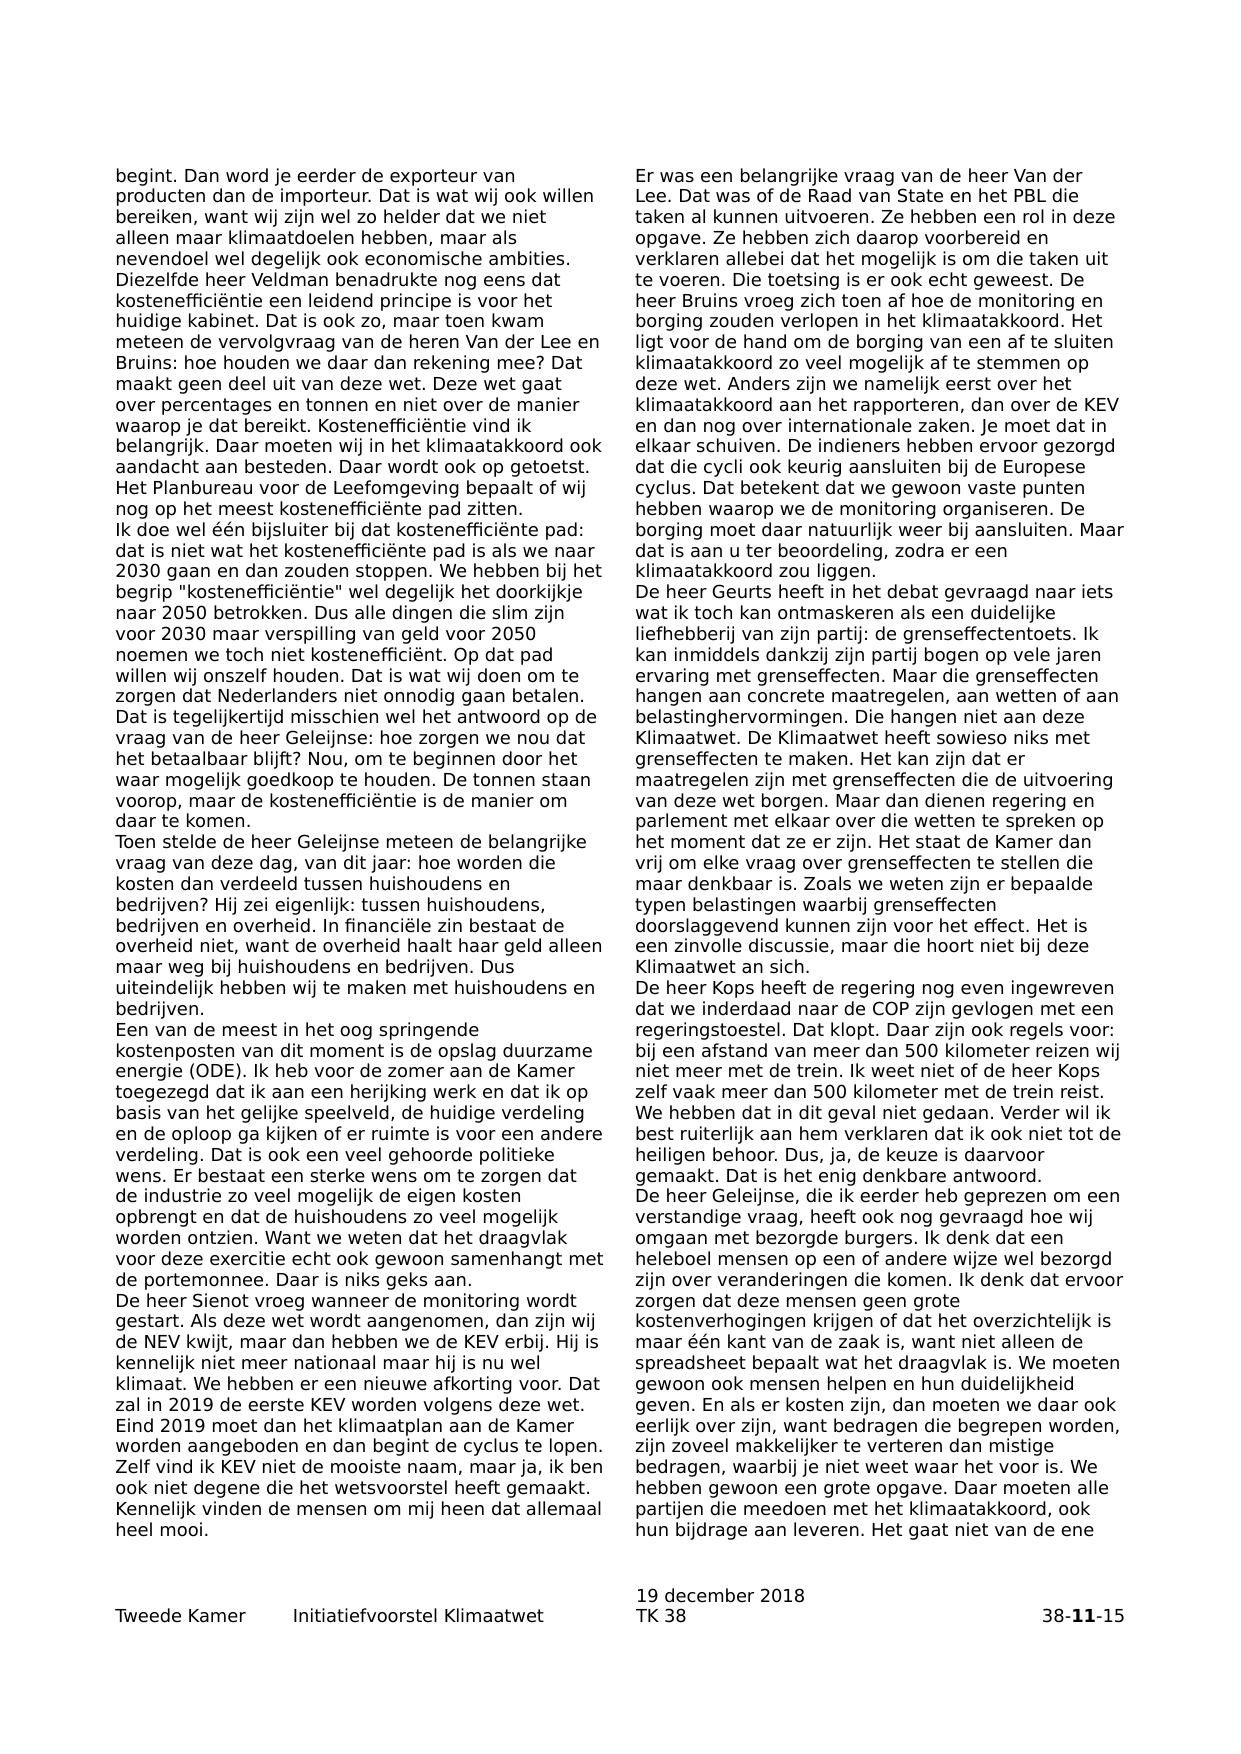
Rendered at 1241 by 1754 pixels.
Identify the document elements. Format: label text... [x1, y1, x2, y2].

text Ik doe wel één bijsluiter bij dat kostenefficiënte pad: dat is niet wat het kostenefficiënte pad is als we naar 2030 gaan en dan zouden stoppen. We hebben bij het begrip "kostenefficiëntie" wel degelijk het doorkijkje naar 2050 betrokken. Dus alle dingen die slim zijn voor 2030 maar verspilling van geld voor 2050 noemen we toch niet kostenefficiënt. Op dat pad willen wij onszelf houden. Dat is wat wij doen om te zorgen dat Nederlanders niet onnodig gaan betalen. Dat is tegelijkertijd misschien wel het antwoord op de vraag van de heer Geleijnse: hoe zorgen we nou dat het betaalbaar blijft? Nou, om te beginnen door het waar mogelijk goedkoop te houden. De tonnen staan voorop, maar de kostenefficiëntie is de manier om daar te komen. [115, 519, 605, 832]
text De heer Geurts heeft in het debat gevraagd naar iets wat ik toch kan ontmaskeren als een duidelijke liefhebberij van zijn partij: de grenseffectentoets. Ik kan inmiddels dankzij zijn partij bogen op vele jaren ervaring met grenseffecten. Maar die grenseffecten hangen aan concrete maatregelen, aan wetten of aan belastinghervormingen. Die hangen niet aan deze Klimaatwet. De Klimaatwet heeft sowieso niks met grenseffecten te maken. Het kan zijn dat er maatregelen zijn met grenseffecten die de uitvoering van deze wet borgen. Maar dan dienen regering en parlement met elkaar over die wetten te spreken op het moment dat ze er zijn. Het staat de Kamer dan vrij om elke vraag over grenseffecten te stellen die maar denkbaar is. Zoals we weten zijn er bepaalde typen belastingen waarbij grenseffecten doorslaggevend kunnen zijn voor het effect. Het is een zinvolle discussie, maar die hoort niet bij deze Klimaatwet an sich. [635, 582, 1125, 978]
text Er was een belangrijke vraag van de heer Van der Lee. Dat was of de Raad van State en het PBL die taken al kunnen uitvoeren. Ze hebben een rol in deze opgave. Ze hebben zich daarop voorbereid en verklaren allebei dat het mogelijk is om die taken uit te voeren. Die toetsing is er ook echt geweest. De heer Bruins vroeg zich toen af hoe de monitoring en borging zouden verlopen in het klimaatakkoord. Het ligt voor de hand om de borging van een af te sluiten klimaatakkoord zo veel mogelijk af te stemmen op deze wet. Anders zijn we namelijk eerst over het klimaatakkoord aan het rapporteren, dan over de KEV en dan nog over internationale zaken. Je moet dat in elkaar schuiven. De indieners hebben ervoor gezorgd dat die cycli ook keurig aansluiten bij de Europese cyclus. Dat betekent dat we gewoon vaste punten hebben waarop we de monitoring organiseren. De borging moet daar natuurlijk weer bij aansluiten. Maar dat is aan u ter beoordeling, zodra er een klimaatakkoord zou liggen. [635, 165, 1125, 582]
text De heer Sienot vroeg wanneer de monitoring wordt gestart. Als deze wet wordt aangenomen, dan zijn wij de NEV kwijt, maar dan hebben we de KEV erbij. Hij is kennelijk niet meer nationaal maar hij is nu wel klimaat. We hebben er een nieuwe afkorting voor. Dat zal in 2019 de eerste KEV worden volgens deze wet. Eind 2019 moet dan het klimaatplan aan de Kamer worden aangeboden en dan begint de cyclus te lopen. Zelf vind ik KEV niet de mooiste naam, maar ja, ik ben ook niet degene die het wetsvoorstel heeft gemaakt. Kennelijk vinden de mensen om mij heen dat allemaal heel mooi. [115, 1290, 605, 1540]
text Diezelfde heer Veldman benadrukte nog eens dat kostenefficiëntie een leidend principe is voor het huidige kabinet. Dat is ook zo, maar toen kwam meteen de vervolgvraag van de heren Van der Lee en Bruins: hoe houden we daar dan rekening mee? Dat maakt geen deel uit van deze wet. Deze wet gaat over percentages en tonnen en niet over de manier waarop je dat bereikt. Kostenefficiëntie vind ik belangrijk. Daar moeten wij in het klimaatakkoord ook aandacht aan besteden. Daar wordt ook op getoetst. Het Planbureau voor de Leefomgeving bepaalt of wij nog op het meest kostenefficiënte pad zitten. [115, 269, 605, 519]
text Een van de meest in het oog springende kostenposten van dit moment is de opslag duurzame energie (ODE). Ik heb voor de zomer aan de Kamer toegezegd dat ik aan een herijking werk en dat ik op basis van het gelijke speelveld, de huidige verdeling en de oploop ga kijken of er ruimte is voor een andere verdeling. Dat is ook een veel gehoorde politieke wens. Er bestaat een sterke wens om te zorgen dat de industrie zo veel mogelijk de eigen kosten opbrengt en dat de huishoudens zo veel mogelijk worden ontzien. Want we weten dat het draagvlak voor deze exercitie echt ook gewoon samenhangt met de portemonnee. Daar is niks geks aan. [115, 1019, 605, 1290]
text De heer Geleijnse, die ik eerder heb geprezen om een verstandige vraag, heeft ook nog gevraagd hoe wij omgaan met bezorgde burgers. Ik denk dat een heleboel mensen op een of andere wijze wel bezorgd zijn over veranderingen die komen. Ik denk dat ervoor zorgen dat deze mensen geen grote kostenverhogingen krijgen of dat het overzichtelijk is maar één kant van de zaak is, want niet alleen de spreadsheet bepaalt wat het draagvlak is. We moeten gewoon ook mensen helpen en hun duidelijkheid geven. En als er kosten zijn, dan moeten we daar ook eerlijk over zijn, want bedragen die begrepen worden, zijn zoveel makkelijker te verteren dan mistige bedragen, waarbij je niet weet waar het voor is. We hebben gewoon een grote opgave. Daar moeten alle partijen die meedoen met het klimaatakkoord, ook hun bijdrage aan leveren. Het gaat niet van de ene [635, 1186, 1125, 1540]
text begint. Dan word je eerder de exporteur van producten dan de importeur. Dat is wat wij ook willen bereiken, want wij zijn wel zo helder dat we niet alleen maar klimaatdoelen hebben, maar als nevendoel wel degelijk ook economische ambities. [115, 165, 605, 269]
text De heer Kops heeft de regering nog even ingewreven dat we inderdaad naar de COP zijn gevlogen met een regeringstoestel. Dat klopt. Daar zijn ook regels voor: bij een afstand van meer dan 500 kilometer reizen wij niet meer met de trein. Ik weet niet of de heer Kops zelf vaak meer dan 500 kilometer met de trein reist. We hebben dat in dit geval niet gedaan. Verder wil ik best ruiterlijk aan hem verklaren dat ik ook niet tot de heiligen behoor. Dus, ja, de keuze is daarvoor gemaakt. Dat is het enig denkbare antwoord. [635, 978, 1125, 1186]
text Toen stelde de heer Geleijnse meteen de belangrijke vraag van deze dag, van dit jaar: hoe worden die kosten dan verdeeld tussen huishoudens en bedrijven? Hij zei eigenlijk: tussen huishoudens, bedrijven en overheid. In financiële zin bestaat de overheid niet, want de overheid haalt haar geld alleen maar weg bij huishoudens en bedrijven. Dus uiteindelijk hebben wij te maken met huishoudens en bedrijven. [115, 832, 605, 1019]
